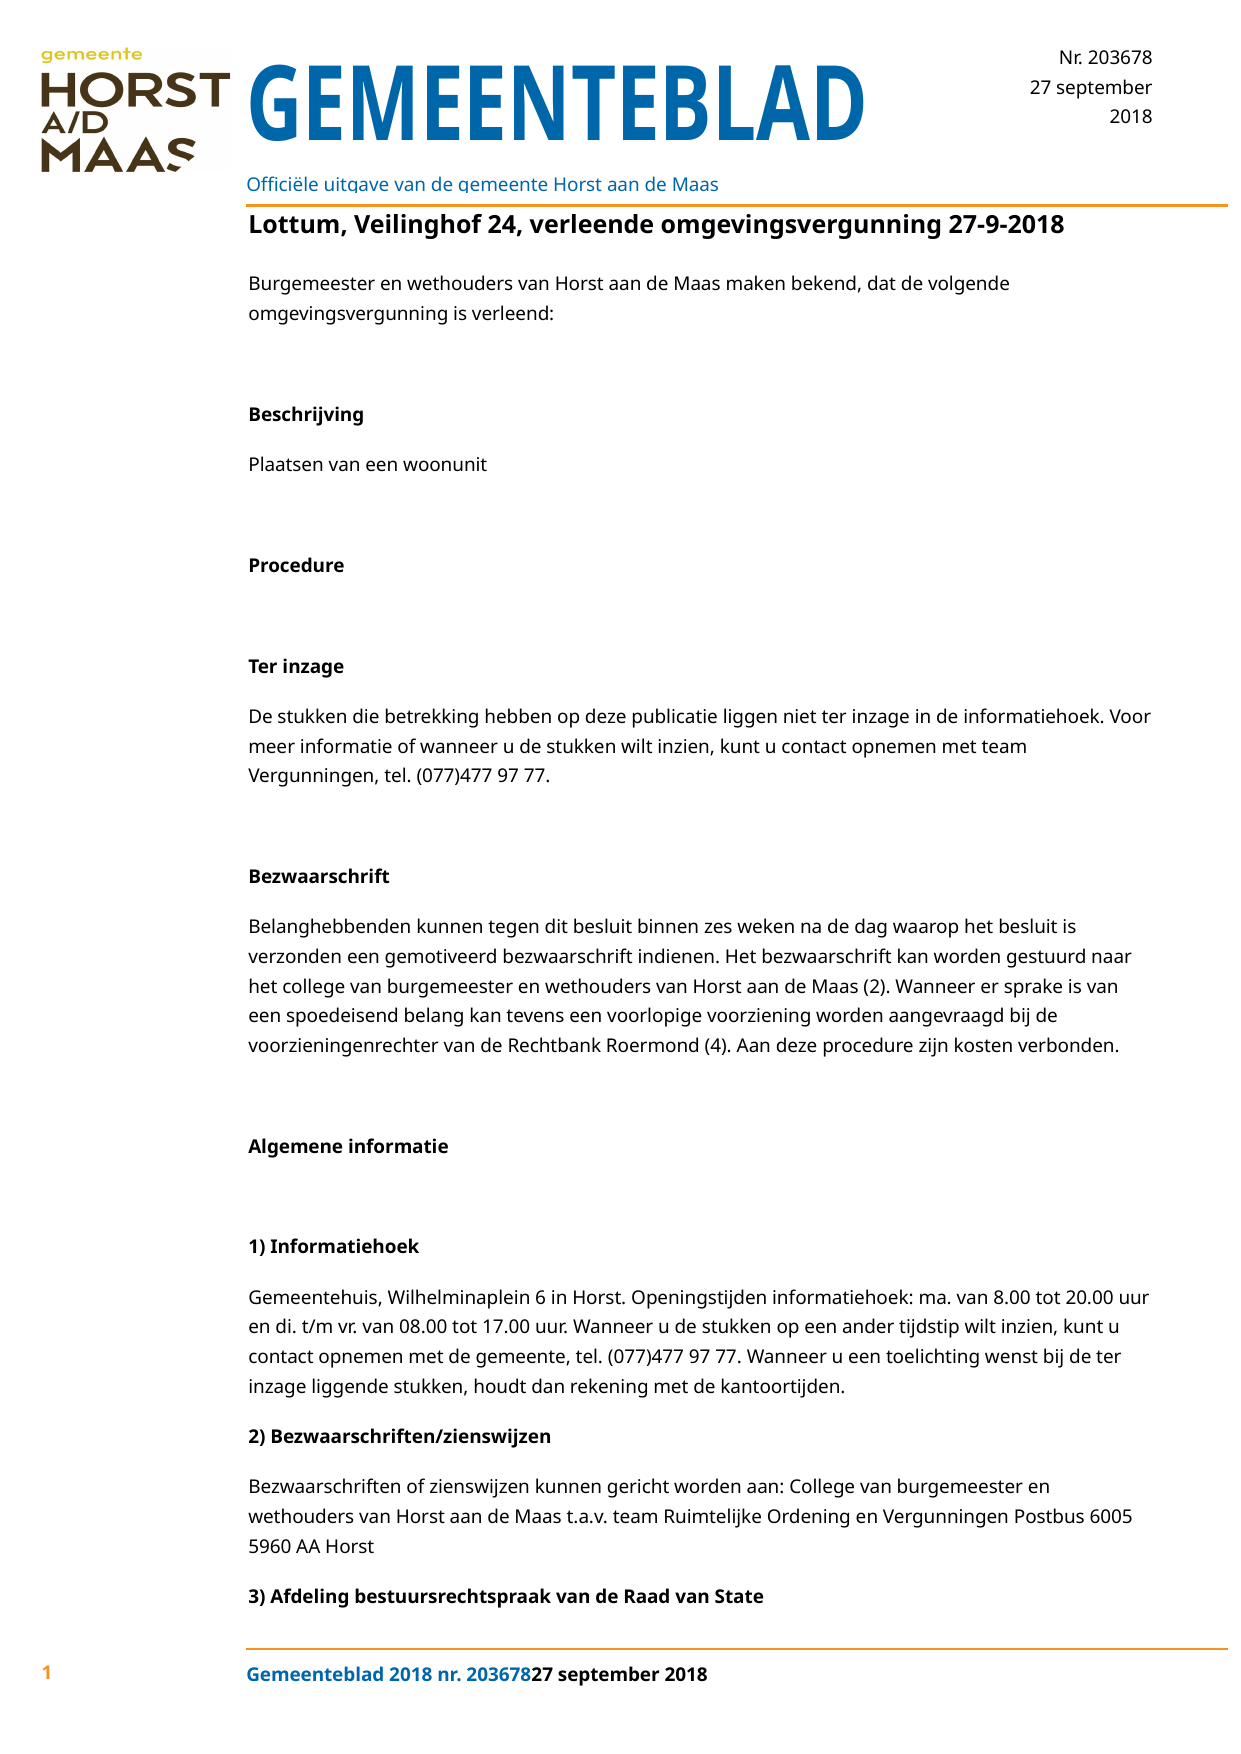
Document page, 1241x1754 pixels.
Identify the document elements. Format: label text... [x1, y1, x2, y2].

picture [41, 47, 231, 172]
text Lottum, Veilinghof 24, verleende omgevingsvergunning 27-9-2018 [248, 207, 1152, 241]
text Algemene informatie [248, 1133, 1152, 1158]
text Bezwaarschrift [248, 863, 1152, 889]
text 1) Informatiehoek [248, 1234, 1152, 1259]
text Burgemeester en wethouders van Horst aan de Maas maken bekend, dat de volgende omgevingsvergunning is verleend: [248, 270, 1152, 326]
text Procedure [248, 552, 1152, 578]
text Beschrijving [248, 401, 1152, 426]
text Belanghebbenden kunnen tegen dit besluit binnen zes weken na de dag waarop het besluit is verzonden een gemotiveerd bezwaarschrift indienen. Het bezwaarschrift kan worden gestuurd naar het college van burgemeester en wethouders van Horst aan de Maas (2). Wanneer er sprake is van een spoedeisend belang kan tevens een voorlopige voorziening worden aangevraagd bij de voorzieningenrechter van de Rechtbank Roermond (4). Aan deze procedure zijn kosten verbonden. [248, 914, 1152, 1058]
text Ter inzage [248, 653, 1152, 678]
text Plaatsen van een woonunit [248, 451, 1152, 477]
text De stukken die betrekking hebben op deze publicatie liggen niet ter inzage in de informatiehoek. Voor meer informatie of wanneer u de stukken wilt inzien, kunt u contact opnemen met team Vergunningen, tel. (077)477 97 77. [248, 703, 1152, 788]
text Gemeentehuis, Wilhelminaplein 6 in Horst. Openingstijden informatiehoek: ma. van 8.00 tot 20.00 uur en di. t/m vr. van 08.00 tot 17.00 uur. Wanneer u de stukken op een ander tijdstip wilt inzien, kunt u contact opnemen met de gemeente, tel. (077)477 97 77. Wanneer u een toelichting wenst bij de ter inzage liggende stukken, houdt dan rekening met de kantoortijden. [248, 1284, 1152, 1398]
text 2) Bezwaarschriften/zienswijzen [248, 1423, 1152, 1449]
text 3) Afdeling bestuursrechtspraak van de Raad van State [248, 1583, 1152, 1609]
text Bezwaarschriften of zienswijzen kunnen gericht worden aan: College van burgemeester en wethouders van Horst aan de Maas t.a.v. team Ruimtelijke Ordening en Vergunningen Postbus 6005 5960 AA Horst [248, 1474, 1152, 1558]
